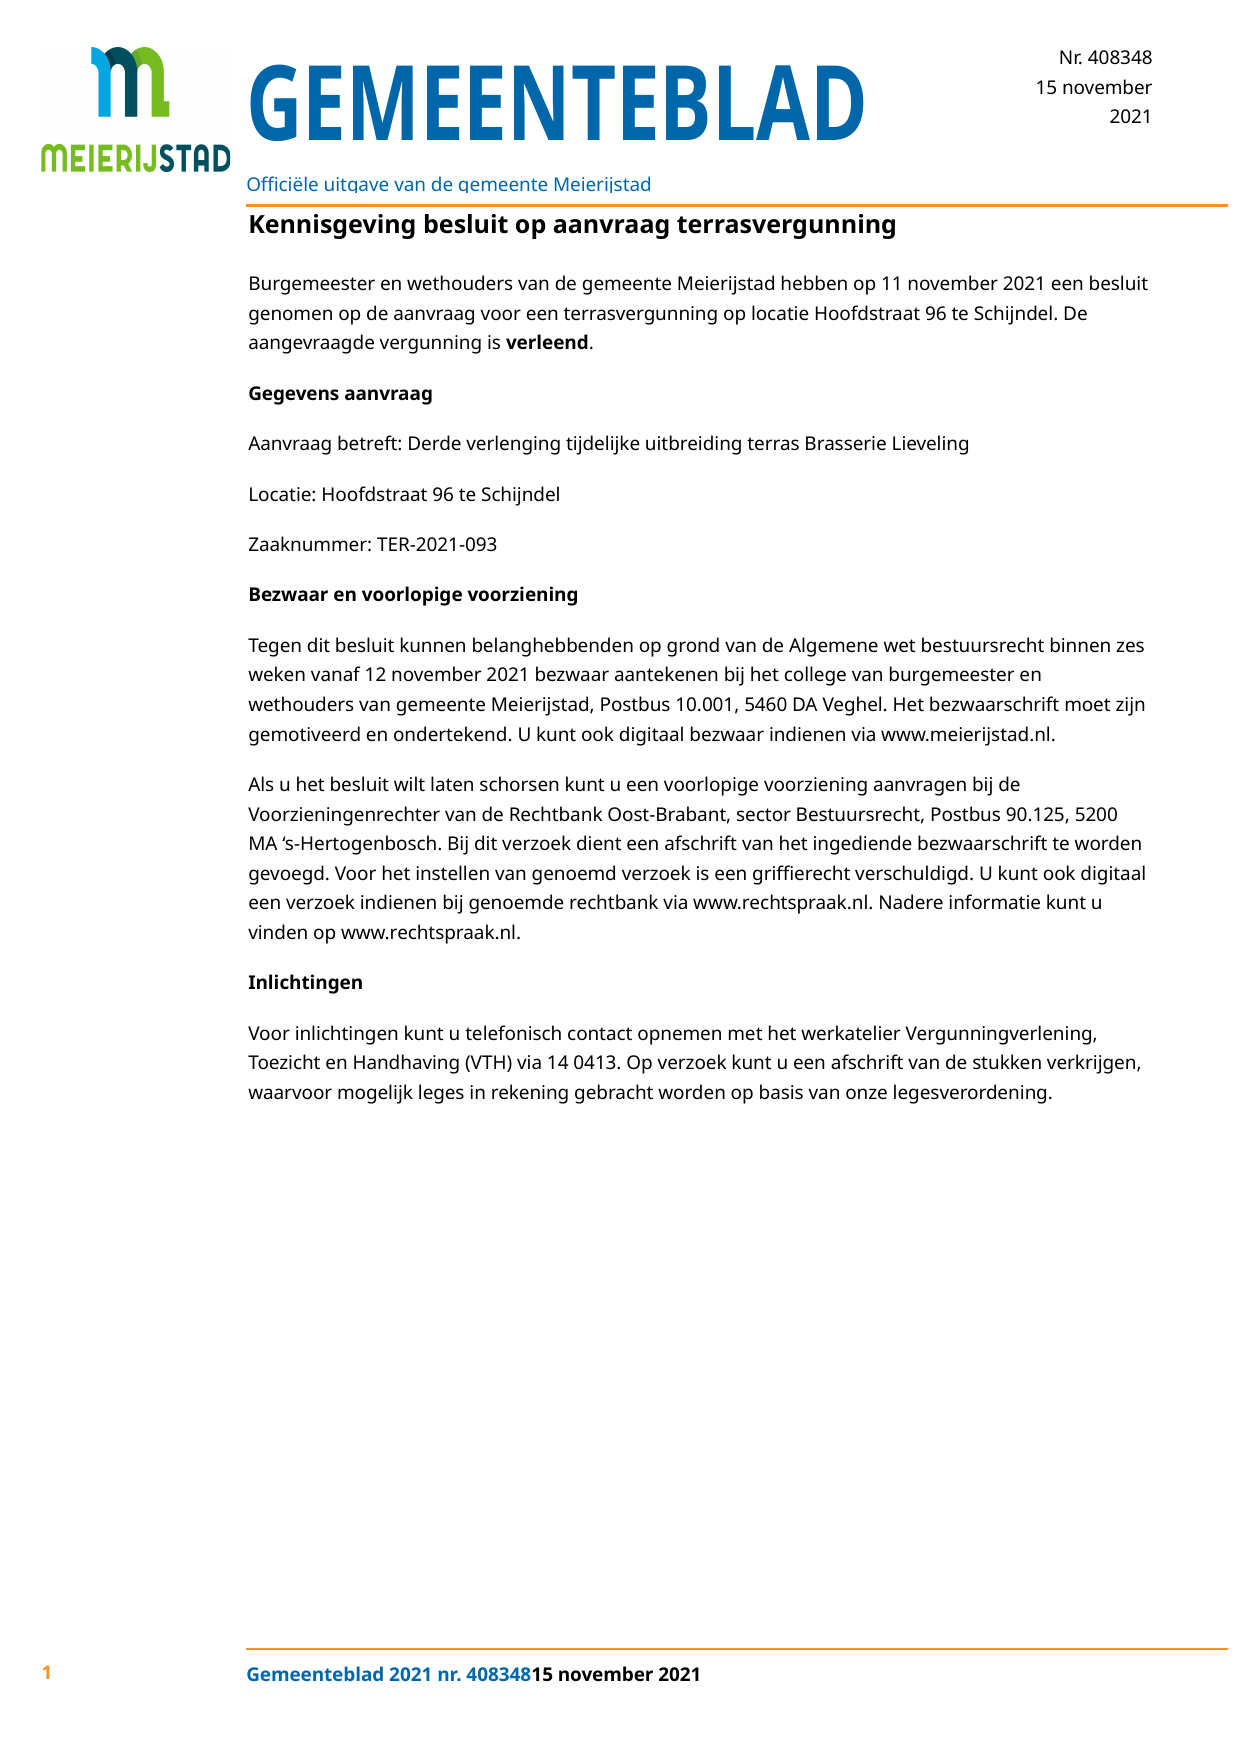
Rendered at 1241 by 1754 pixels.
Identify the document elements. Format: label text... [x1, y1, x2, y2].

text Voor inlichtingen kunt u telefonisch contact opnemen met het werkatelier Vergunningverlening, Toezicht en Handhaving (VTH) via 14 0413. Op verzoek kunt u een afschrift van de stukken verkrijgen, waarvoor mogelijk leges in rekening gebracht worden op basis van onze legesverordening. [248, 1020, 1152, 1105]
text Tegen dit besluit kunnen belanghebbenden op grond van de Algemene wet bestuursrecht binnen zes weken vanaf 12 november 2021 bezwaar aantekenen bij het college van burgemeester en wethouders van gemeente Meierijstad, Postbus 10.001, 5460 DA Veghel. Het bezwaarschrift moet zijn gemotiveerd en ondertekend. U kunt ook digitaal bezwaar indienen via www.meierijstad.nl. [248, 632, 1152, 746]
text Gegevens aanvraag [248, 380, 1152, 406]
picture [41, 47, 231, 172]
text Locatie: Hoofdstraat 96 te Schijndel [248, 481, 1152, 506]
text Inlichtingen [248, 969, 1152, 995]
text Burgemeester en wethouders van de gemeente Meierijstad hebben op 11 november 2021 een besluit genomen op de aanvraag voor een terrasvergunning op locatie Hoofdstraat 96 te Schijndel. De aangevraagde vergunning is verleend. [248, 270, 1152, 355]
text Bezwaar en voorlopige voorziening [248, 582, 1152, 607]
text Als u het besluit wilt laten schorsen kunt u een voorlopige voorziening aanvragen bij de Voorzieningenrechter van de Rechtbank Oost-Brabant, sector Bestuursrecht, Postbus 90.125, 5200 MA ‘s-Hertogenbosch. Bij dit verzoek dient een afschrift van het ingediende bezwaarschrift te worden gevoegd. Voor het instellen van genoemd verzoek is een griffierecht verschuldigd. U kunt ook digitaal een verzoek indienen bij genoemde rechtbank via www.rechtspraak.nl. Nadere informatie kunt u vinden op www.rechtspraak.nl. [248, 771, 1152, 945]
text Zaaknummer: TER-2021-093 [248, 531, 1152, 557]
text Aanvraag betreft: Derde verlenging tijdelijke uitbreiding terras Brasserie Lieveling [248, 430, 1152, 456]
text Kennisgeving besluit op aanvraag terrasvergunning [248, 207, 1152, 241]
